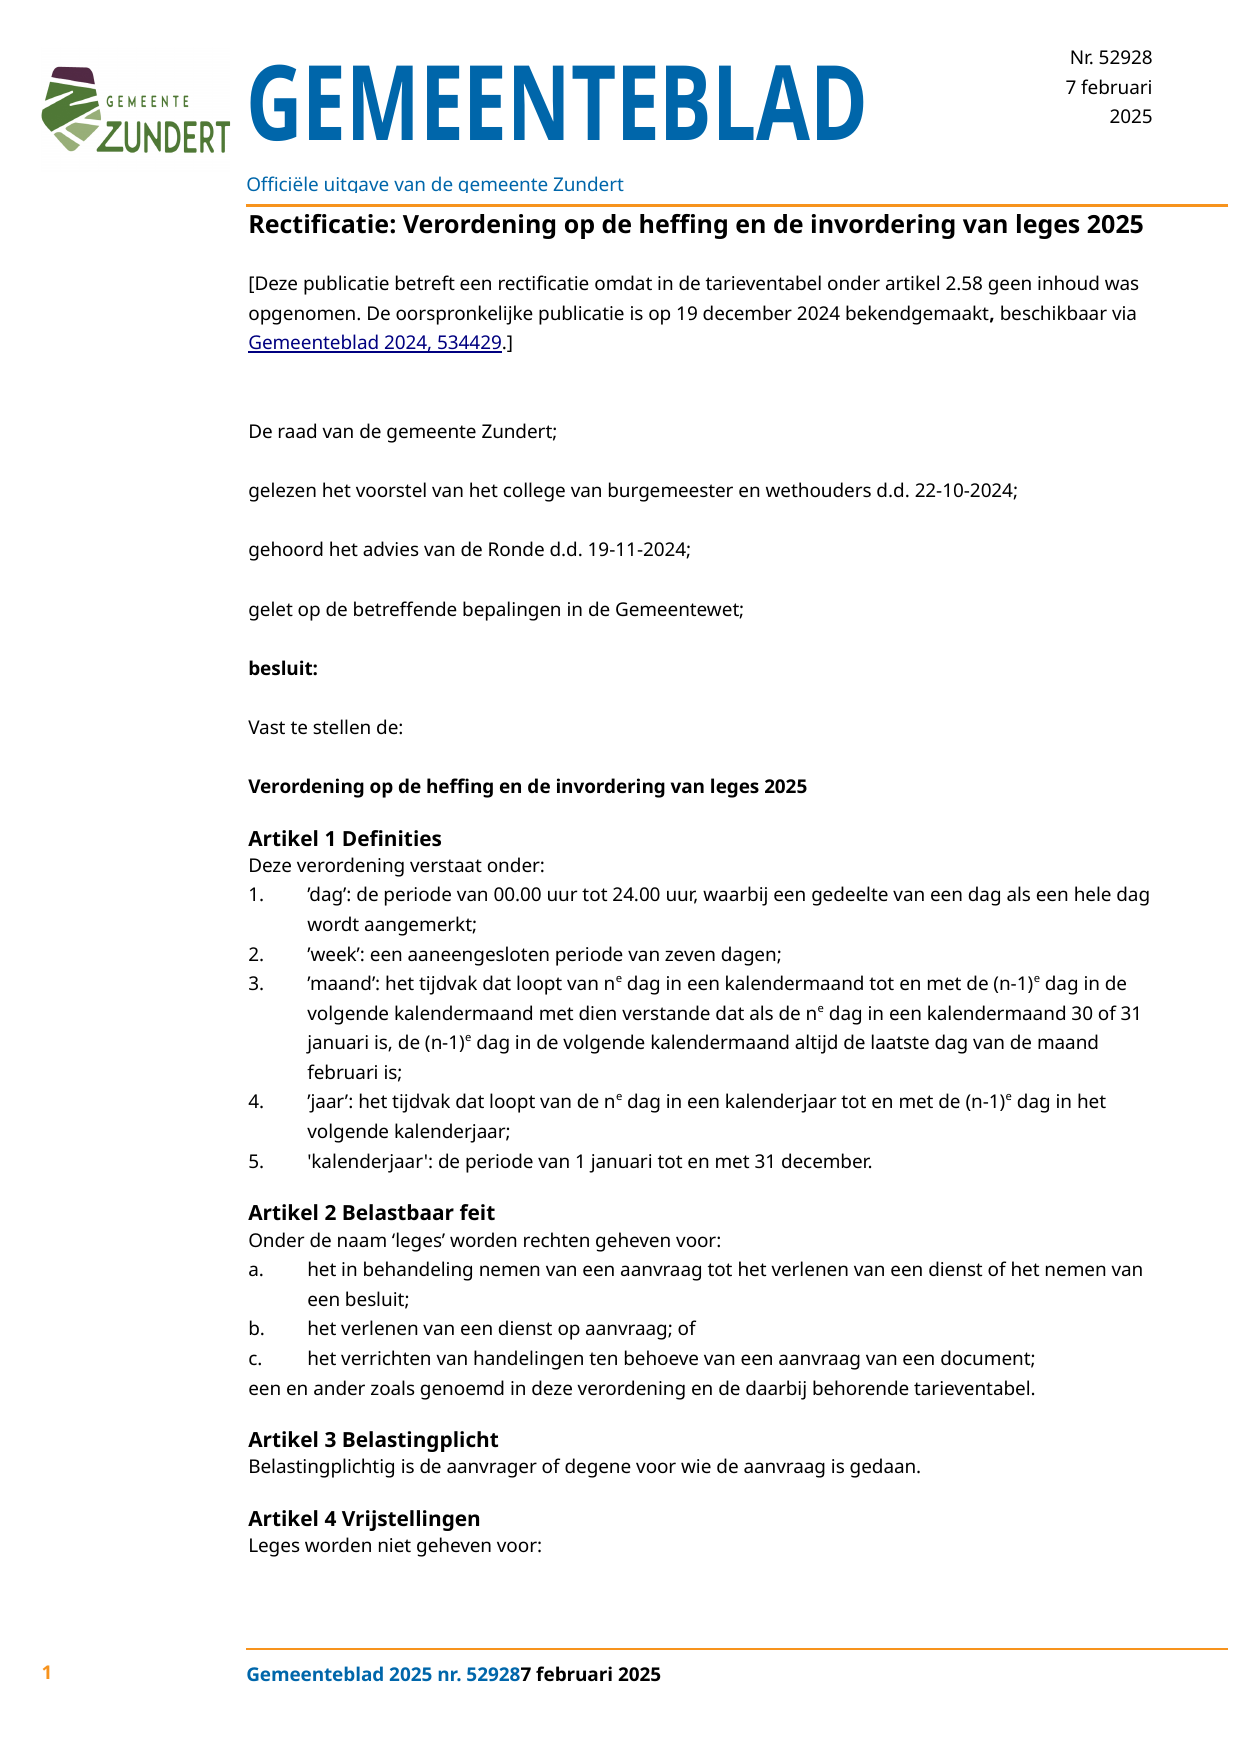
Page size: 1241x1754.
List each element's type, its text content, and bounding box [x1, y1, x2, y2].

text Rectificatie: Verordening op de heffing en de invordering van leges 2025 [248, 207, 1152, 241]
text gehoord het advies van de Ronde d.d. 19-11-2024; [248, 537, 1152, 562]
list ’maand’: het tijdvak dat loopt van ne dag in een kalendermaand tot en met de (n-1)e dag in de volgende kalendermaand met dien verstande dat als de ne dag in een kalendermaand 30 of 31 januari is, de (n-1)e dag in de volgende kalendermaand altijd de laatste dag van de maand februari is; [248, 970, 1152, 1085]
list het verlenen van een dienst op aanvraag; of [248, 1316, 1152, 1341]
text Deze verordening verstaat onder: [248, 852, 1152, 878]
list het in behandeling nemen van een aanvraag tot het verlenen van een dienst of het nemen van een besluit; [248, 1256, 1152, 1312]
list ’week’: een aaneengesloten periode van zeven dagen; [248, 941, 1152, 967]
text Leges worden niet geheven voor: [248, 1532, 1152, 1558]
text [Deze publicatie betreft een rectificatie omdat in de tarieventabel onder artikel 2.58 geen inhoud was opgenomen. De oorspronkelijke publicatie is op 19 december 2024 bekendgemaakt, beschikbaar via Gemeenteblad 2024, 534429.] [248, 270, 1152, 355]
text gelet op de betreffende bepalingen in de Gemeentewet; [248, 596, 1152, 621]
text Vast te stellen de: [248, 714, 1152, 740]
text Artikel 1 Definities [248, 824, 1152, 852]
list ’jaar’: het tijdvak dat loopt van de ne dag in een kalenderjaar tot en met de (n-1)e dag in het volgende kalenderjaar; [248, 1089, 1152, 1144]
picture [41, 47, 231, 172]
text Artikel 3 Belastingplicht [248, 1425, 1152, 1453]
list 'kalenderjaar': de periode van 1 januari tot en met 31 december. [248, 1148, 1152, 1174]
text Artikel 4 Vrijstellingen [248, 1504, 1152, 1532]
list het verrichten van handelingen ten behoeve van een aanvraag van een document; [248, 1345, 1152, 1371]
text Onder de naam ‘leges’ worden rechten geheven voor: [248, 1227, 1152, 1252]
text Verordening op de heffing en de invordering van leges 2025 [248, 773, 1152, 799]
text een en ander zoals genoemd in deze verordening en de daarbij behorende tarieventabel. [248, 1375, 1152, 1400]
text besluit: [248, 655, 1152, 681]
text De raad van de gemeente Zundert; [248, 418, 1152, 444]
text Artikel 2 Belastbaar feit [248, 1198, 1152, 1227]
list ’dag’: de periode van 00.00 uur tot 24.00 uur, waarbij een gedeelte van een dag als een hele dag wordt aangemerkt; [248, 882, 1152, 937]
text gelezen het voorstel van het college van burgemeester en wethouders d.d. 22-10-2024; [248, 477, 1152, 503]
text Belastingplichtig is de aanvrager of degene voor wie de aanvraag is gedaan. [248, 1453, 1152, 1479]
